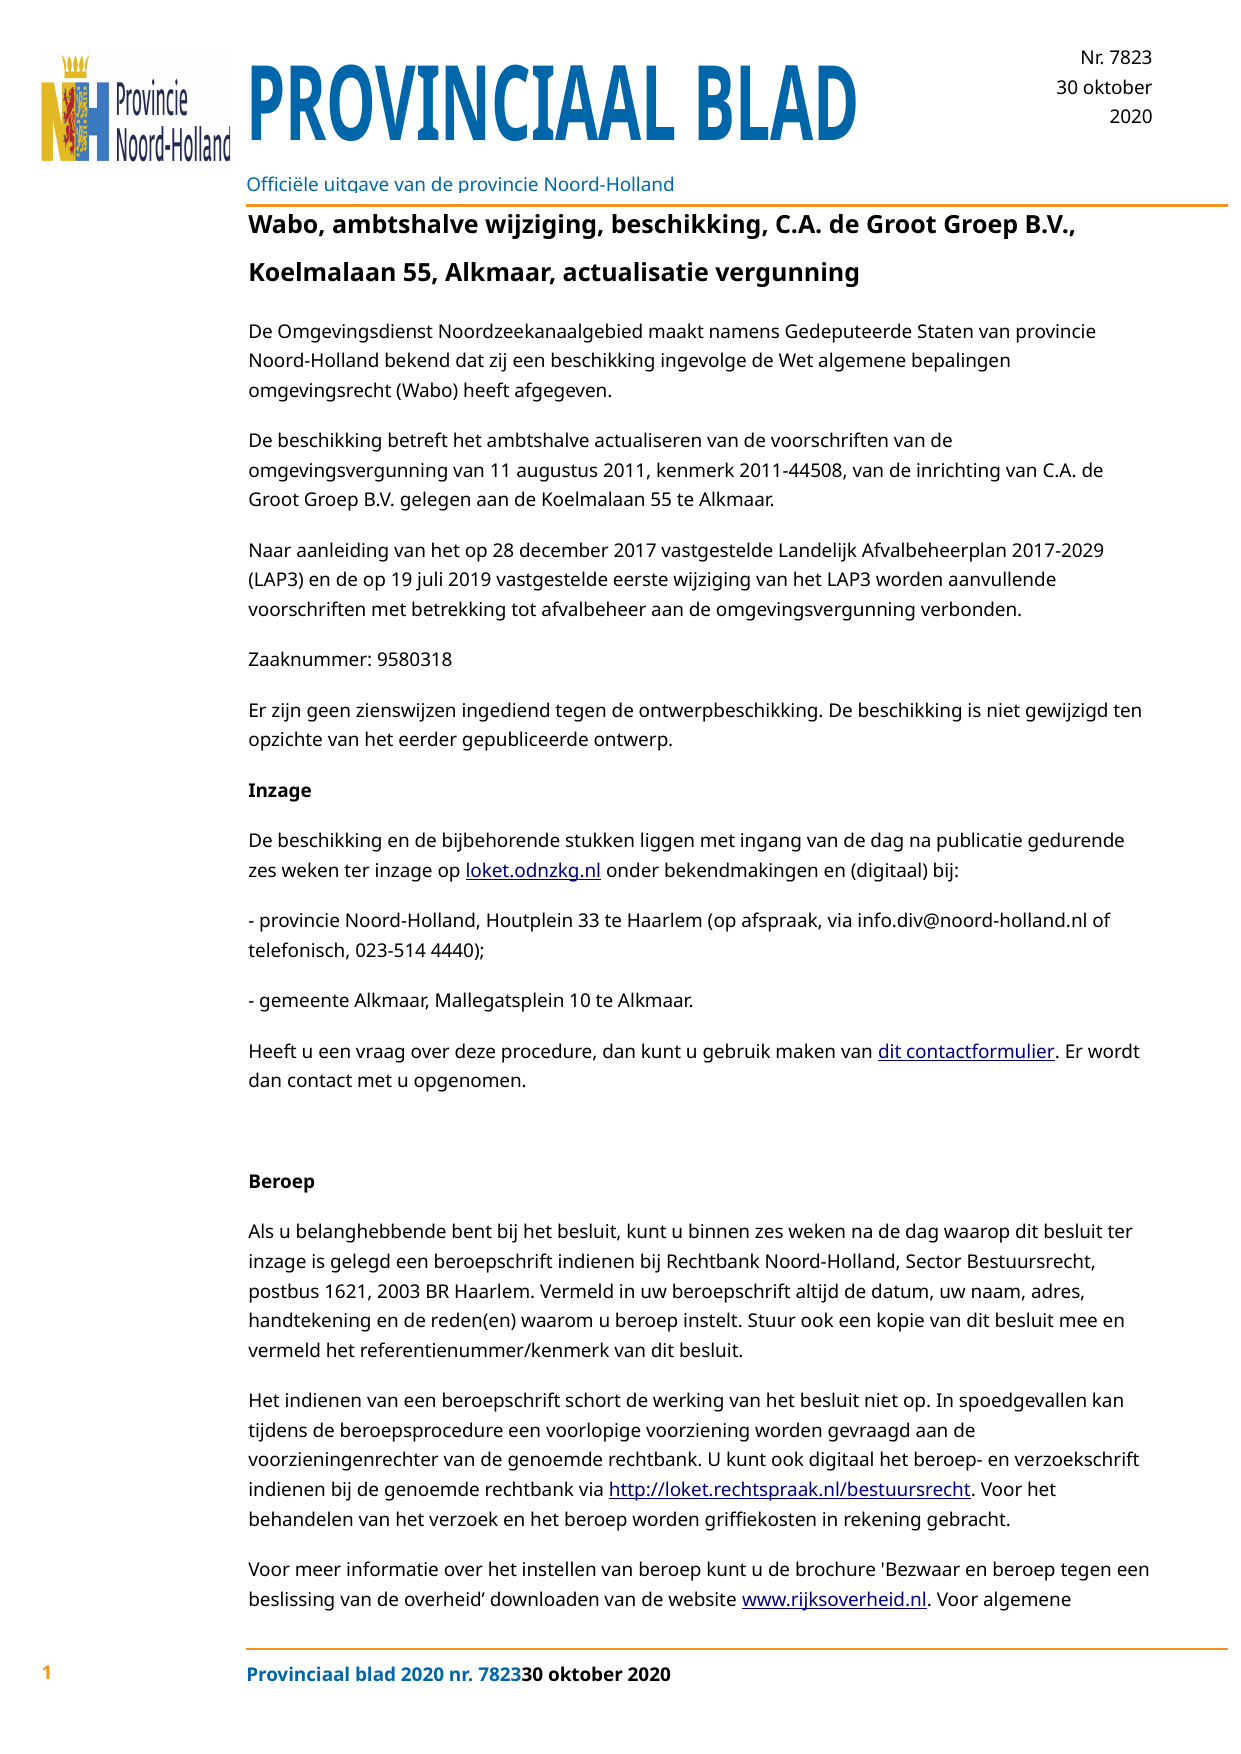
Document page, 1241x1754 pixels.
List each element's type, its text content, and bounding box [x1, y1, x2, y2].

picture [41, 47, 231, 172]
text Beroep [248, 1168, 1152, 1194]
text Naar aanleiding van het op 28 december 2017 vastgestelde Landelijk Afvalbeheerplan 2017-2029 (LAP3) en de op 19 juli 2019 vastgestelde eerste wijziging van het LAP3 worden aanvullende voorschriften met betrekking tot afvalbeheer aan de omgevingsvergunning verbonden. [248, 537, 1152, 622]
text Wabo, ambtshalve wijziging, beschikking, C.A. de Groot Groep B.V., Koelmalaan 55, Alkmaar, actualisatie vergunning [248, 207, 1152, 288]
text Het indienen van een beroepschrift schort de werking van het besluit niet op. In spoedgevallen kan tijdens de beroepsprocedure een voorlopige voorziening worden gevraagd aan de voorzieningenrechter van de genoemde rechtbank. U kunt ook digitaal het beroep- en verzoekschrift indienen bij de genoemde rechtbank via http://loket.rechtspraak.nl/bestuursrecht. Voor het behandelen van het verzoek en het beroep worden griffiekosten in rekening gebracht. [248, 1387, 1152, 1532]
text Zaaknummer: 9580318 [248, 647, 1152, 672]
text - provincie Noord-Holland, Houtplein 33 te Haarlem (op afspraak, via info.div@noord-holland.nl of telefonisch, 023-514 4440); [248, 907, 1152, 963]
text Er zijn geen zienswijzen ingediend tegen de ontwerpbeschikking. De beschikking is niet gewijzigd ten opzichte van het eerder gepubliceerde ontwerp. [248, 697, 1152, 752]
text - gemeente Alkmaar, Mallegatsplein 10 te Alkmaar. [248, 987, 1152, 1013]
text Voor meer informatie over het instellen van beroep kunt u de brochure 'Bezwaar en beroep tegen een beslissing van de overheid’ downloaden van de website www.rijksoverheid.nl. Voor algemene [248, 1556, 1152, 1612]
text Inzage [248, 777, 1152, 803]
text Als u belanghebbende bent bij het besluit, kunt u binnen zes weken na de dag waarop dit besluit ter inzage is gelegd een beroepschrift indienen bij Rechtbank Noord-Holland, Sector Bestuursrecht, postbus 1621, 2003 BR Haarlem. Vermeld in uw beroepschrift altijd de datum, uw naam, adres, handtekening en de reden(en) waarom u beroep instelt. Stuur ook een kopie van dit besluit mee en vermeld het referentienummer/kenmerk van dit besluit. [248, 1219, 1152, 1363]
text De beschikking en de bijbehorende stukken liggen met ingang van de dag na publicatie gedurende zes weken ter inzage op loket.odnzkg.nl onder bekendmakingen en (digitaal) bij: [248, 827, 1152, 883]
text De beschikking betreft het ambtshalve actualiseren van de voorschriften van de omgevingsvergunning van 11 augustus 2011, kenmerk 2011-44508, van de inrichting van C.A. de Groot Groep B.V. gelegen aan de Koelmalaan 55 te Alkmaar. [248, 427, 1152, 512]
text De Omgevingsdienst Noordzeekanaalgebied maakt namens Gedeputeerde Staten van provincie Noord-Holland bekend dat zij een beschikking ingevolge de Wet algemene bepalingen omgevingsrecht (Wabo) heeft afgegeven. [248, 318, 1152, 403]
text Heeft u een vraag over deze procedure, dan kunt u gebruik maken van dit contactformulier. Er wordt dan contact met u opgenomen. [248, 1038, 1152, 1093]
